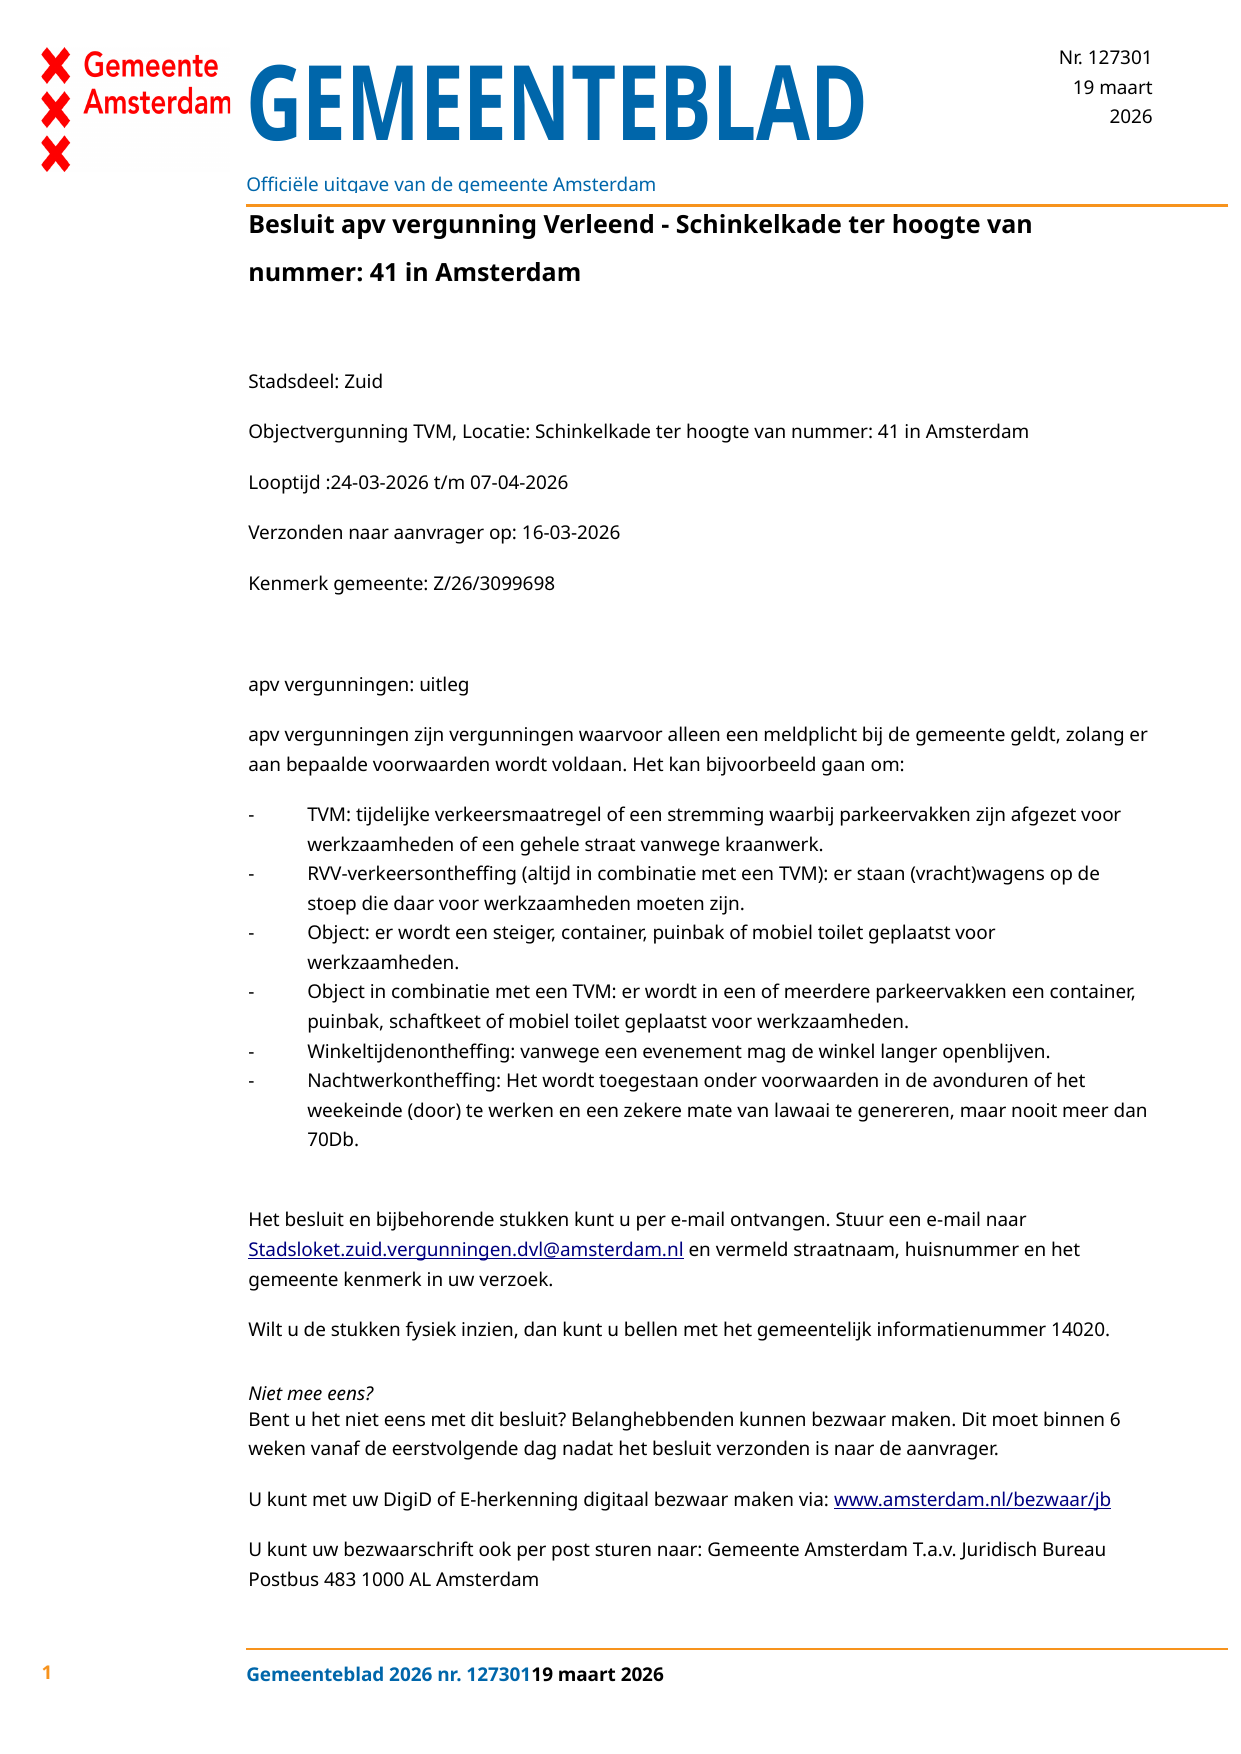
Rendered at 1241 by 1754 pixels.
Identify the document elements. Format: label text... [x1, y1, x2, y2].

list Object: er wordt een steiger, container, puinbak of mobiel toilet geplaatst voor werkzaamheden. [248, 919, 1152, 975]
list TVM: tijdelijke verkeersmaatregel of een stremming waarbij parkeervakken zijn afgezet voor werkzaamheden of een gehele straat vanwege kraanwerk. [248, 801, 1152, 857]
text apv vergunningen: uitleg [248, 671, 1152, 697]
text Verzonden naar aanvrager op: 16-03-2026 [248, 519, 1152, 545]
text U kunt met uw DigiD of E-herkenning digitaal bezwaar maken via: www.amsterdam.nl/bezwaar/jb [248, 1486, 1152, 1512]
text Stadsdeel: Zuid [248, 368, 1152, 394]
text Wilt u de stukken fysiek inzien, dan kunt u bellen met het gemeentelijk informatienummer 14020. [248, 1316, 1152, 1342]
text Looptijd :24-03-2026 t/m 07-04-2026 [248, 469, 1152, 495]
text Objectvergunning TVM, Locatie: Schinkelkade ter hoogte van nummer: 41 in Amsterdam [248, 419, 1152, 444]
list RVV-verkeersontheffing (altijd in combinatie met een TVM): er staan (vracht)wagens op de stoep die daar voor werkzaamheden moeten zijn. [248, 860, 1152, 916]
text apv vergunningen zijn vergunningen waarvoor alleen een meldplicht bij de gemeente geldt, zolang er aan bepaalde voorwaarden wordt voldaan. Het kan bijvoorbeeld gaan om: [248, 721, 1152, 777]
text U kunt uw bezwaarschrift ook per post sturen naar: Gemeente Amsterdam T.a.v. Juridisch Bureau Postbus 483 1000 AL Amsterdam [248, 1536, 1152, 1592]
text Kenmerk gemeente: Z/26/3099698 [248, 570, 1152, 596]
list Winkeltijdenontheffing: vanwege een evenement mag de winkel langer openblijven. [248, 1038, 1152, 1064]
picture [41, 47, 231, 172]
text Besluit apv vergunning Verleend - Schinkelkade ter hoogte van nummer: 41 in Amsterdam [248, 207, 1152, 288]
text Niet mee eens? [248, 1380, 1152, 1406]
text Bent u het niet eens met dit besluit? Belanghebbenden kunnen bezwaar maken. Dit moet binnen 6 weken vanaf de eerstvolgende dag nadat het besluit verzonden is naar de aanvrager. [248, 1406, 1152, 1461]
list Object in combinatie met een TVM: er wordt in een of meerdere parkeervakken een container, puinbak, schaftkeet of mobiel toilet geplaatst voor werkzaamheden. [248, 979, 1152, 1034]
text Het besluit en bijbehorende stukken kunt u per e-mail ontvangen. Stuur een e-mail naar Stadsloket.zuid.vergunningen.dvl@amsterdam.nl en vermeld straatnaam, huisnummer en het gemeente kenmerk in uw verzoek. [248, 1207, 1152, 1292]
list Nachtwerkontheffing: Het wordt toegestaan onder voorwaarden in de avonduren of het weekeinde (door) te werken en een zekere mate van lawaai te genereren, maar nooit meer dan 70Db. [248, 1067, 1152, 1152]
